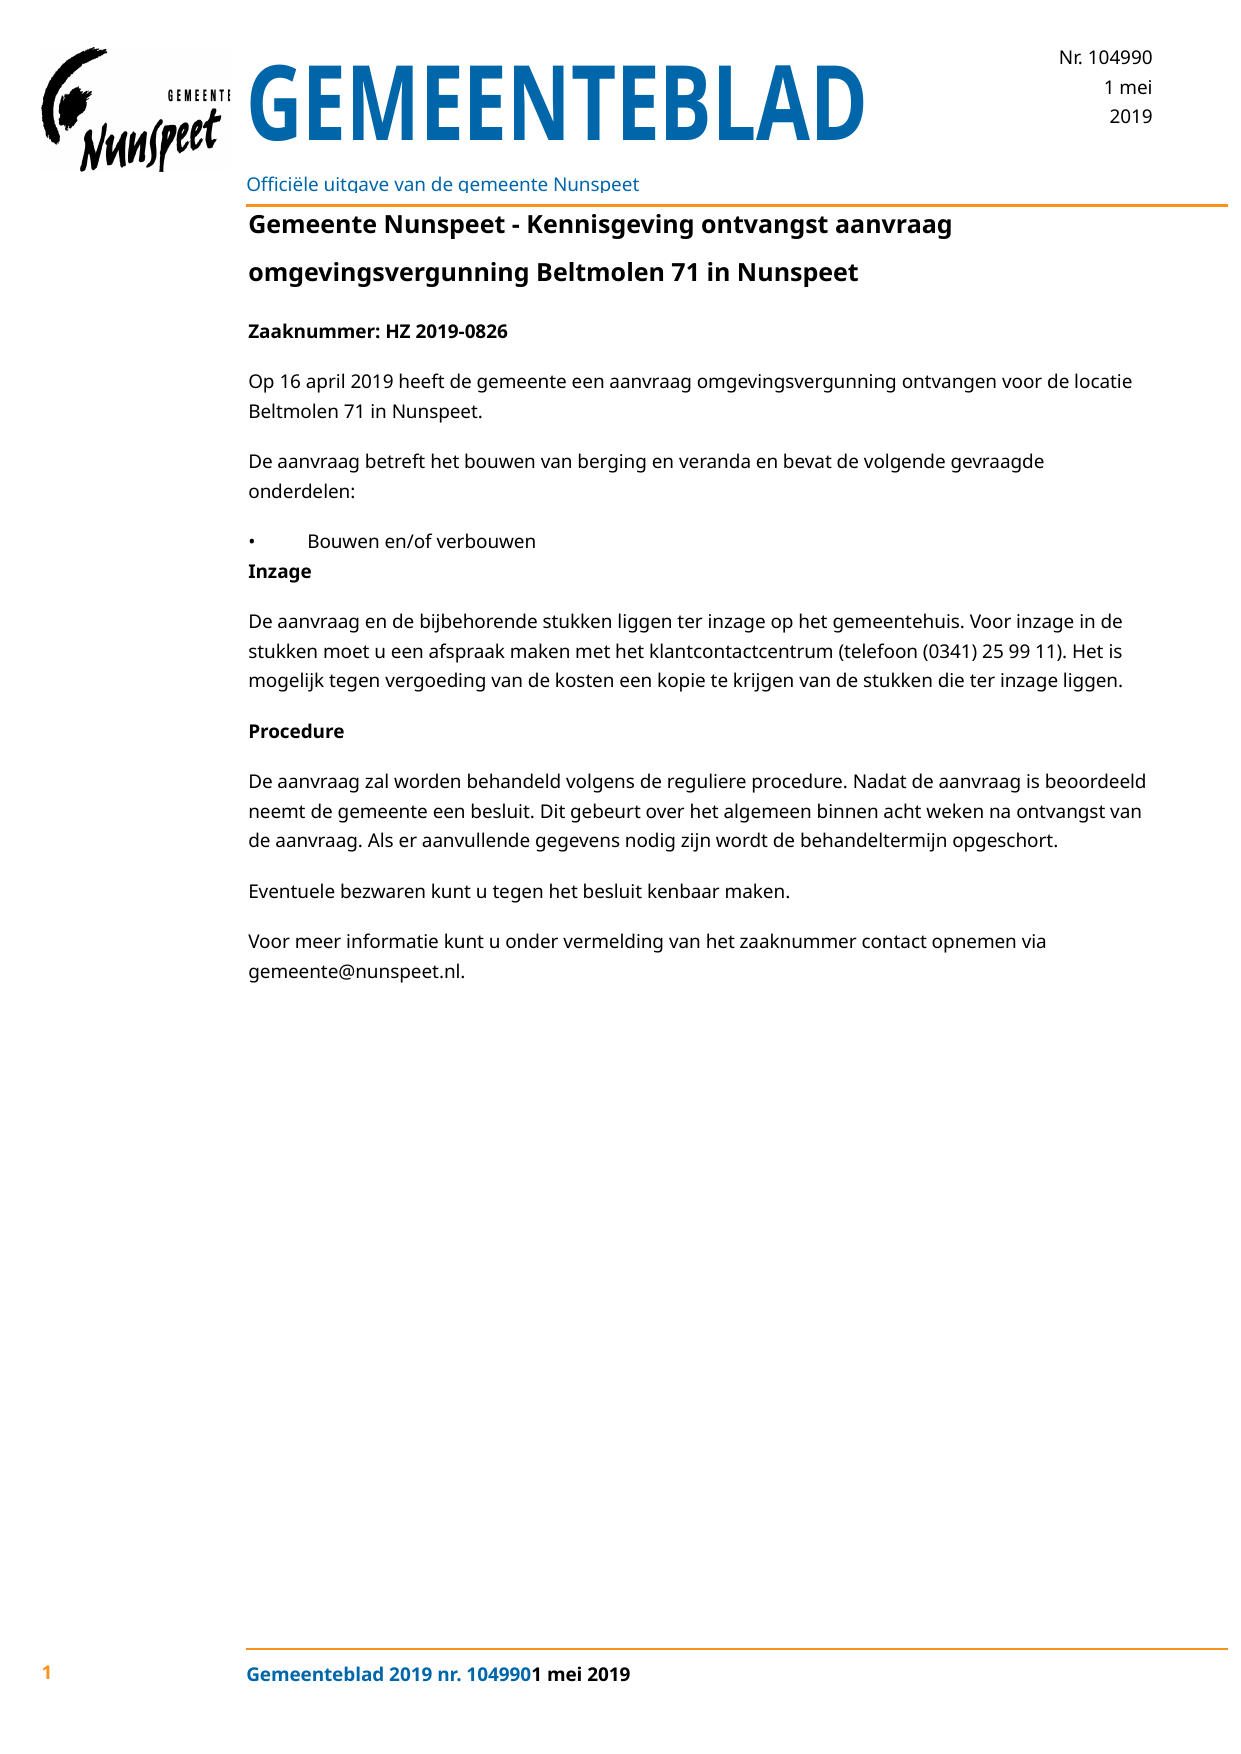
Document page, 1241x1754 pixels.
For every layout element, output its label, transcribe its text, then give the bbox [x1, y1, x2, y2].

text De aanvraag en de bijbehorende stukken liggen ter inzage op het gemeentehuis. Voor inzage in de stukken moet u een afspraak maken met het klantcontactcentrum (telefoon (0341) 25 99 11). Het is mogelijk tegen vergoeding van de kosten een kopie te krijgen van de stukken die ter inzage liggen. [248, 608, 1152, 693]
text Eventuele bezwaren kunt u tegen het besluit kenbaar maken. [248, 878, 1152, 904]
text Inzage [248, 558, 1152, 584]
list Bouwen en/of verbouwen [248, 528, 1152, 554]
text Zaaknummer: HZ 2019-0826 [248, 318, 1152, 344]
text Op 16 april 2019 heeft de gemeente een aanvraag omgevingsvergunning ontvangen voor de locatie Beltmolen 71 in Nunspeet. [248, 368, 1152, 424]
text Gemeente Nunspeet - Kennisgeving ontvangst aanvraag omgevingsvergunning Beltmolen 71 in Nunspeet [248, 207, 1152, 288]
text De aanvraag betreft het bouwen van berging en veranda en bevat de volgende gevraagde onderdelen: [248, 448, 1152, 504]
picture [41, 47, 231, 172]
text Voor meer informatie kunt u onder vermelding van het zaaknummer contact opnemen via gemeente@nunspeet.nl. [248, 928, 1152, 984]
text De aanvraag zal worden behandeld volgens de reguliere procedure. Nadat de aanvraag is beoordeeld neemt de gemeente een besluit. Dit gebeurt over het algemeen binnen acht weken na ontvangst van de aanvraag. Als er aanvullende gegevens nodig zijn wordt de behandeltermijn opgeschort. [248, 768, 1152, 853]
text Procedure [248, 718, 1152, 744]
